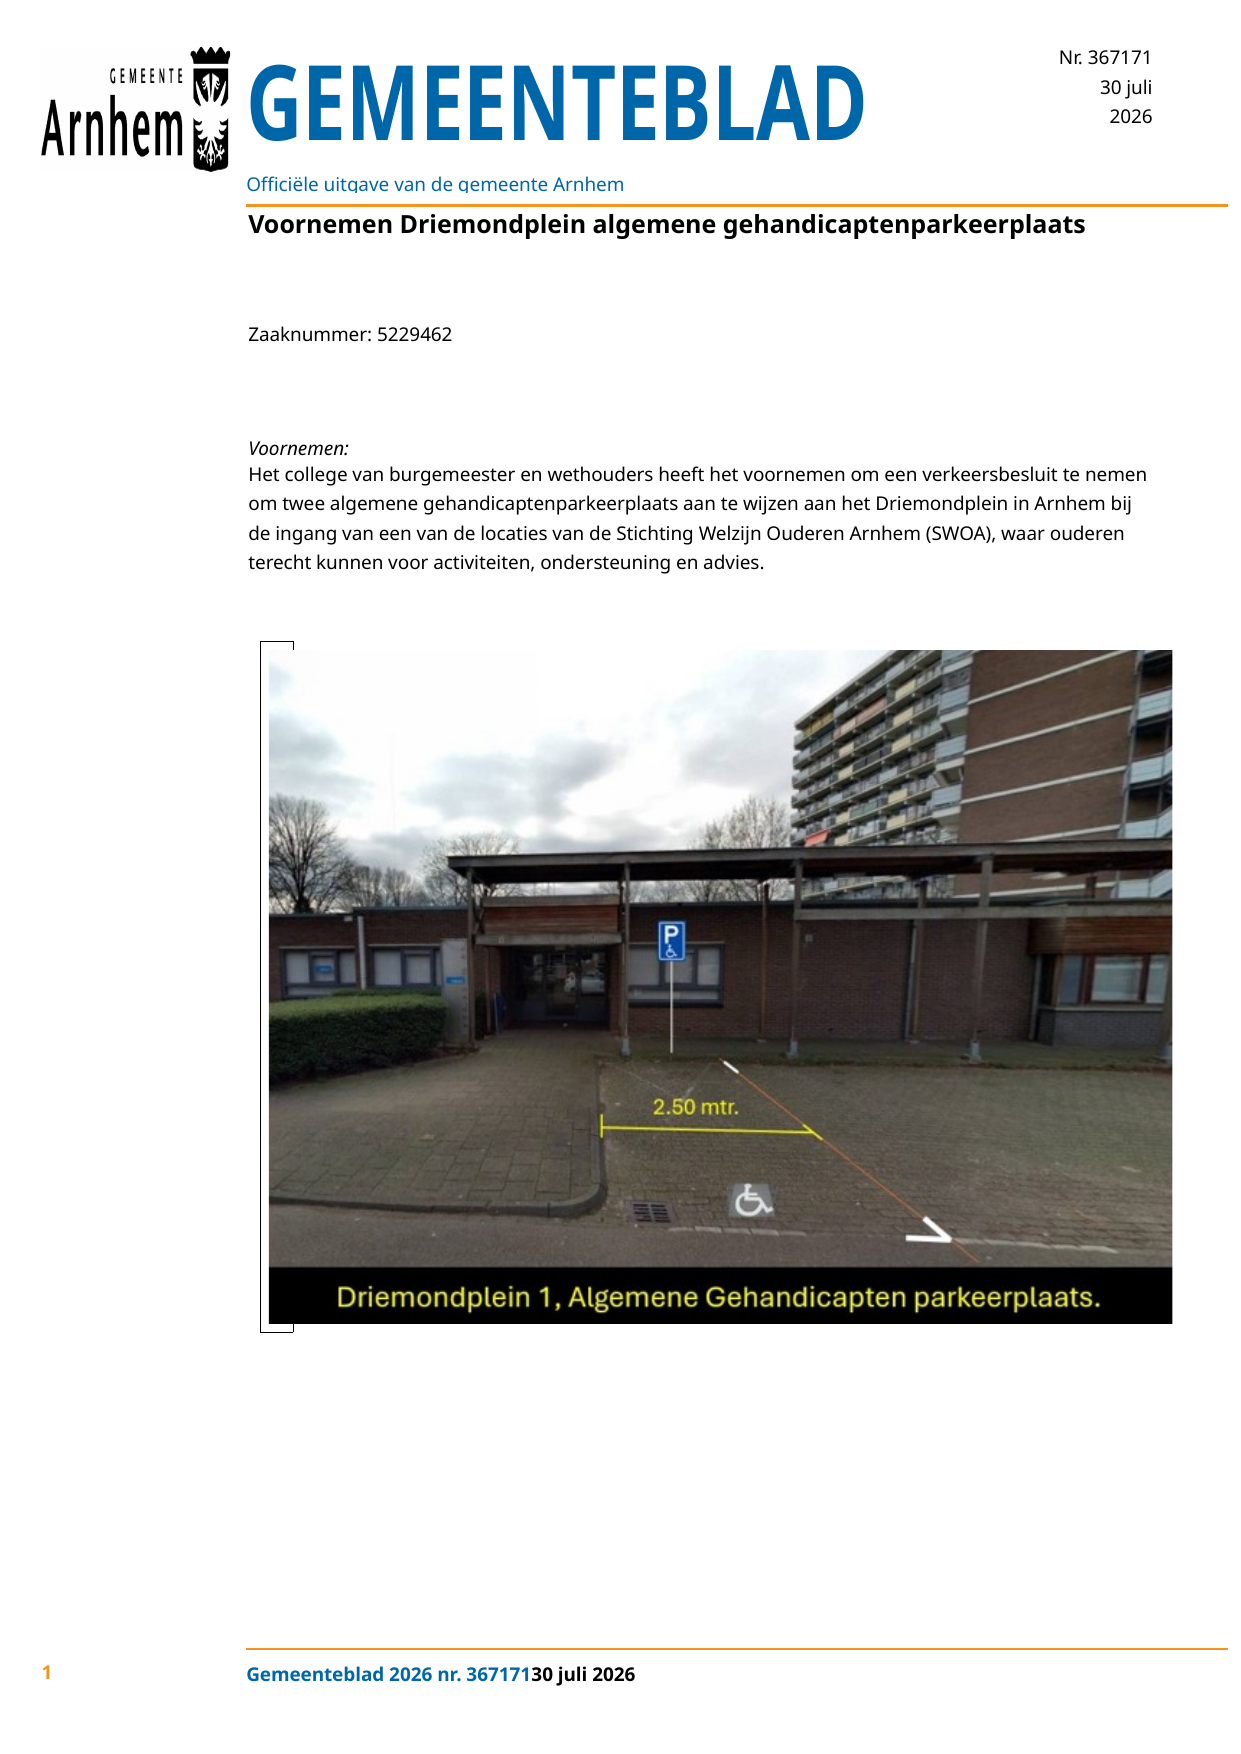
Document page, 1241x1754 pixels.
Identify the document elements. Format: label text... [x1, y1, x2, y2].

text Voornemen Driemondplein algemene gehandicaptenparkeerplaats [248, 207, 1152, 241]
text Zaaknummer: 5229462 [248, 321, 1152, 346]
picture [268, 650, 1173, 1324]
text Voornemen: [248, 435, 1152, 461]
picture [41, 47, 231, 172]
text Het college van burgemeester en wethouders heeft het voornemen om een verkeersbesluit te nemen om twee algemene gehandicaptenparkeerplaats aan te wijzen aan het Driemondplein in Arnhem bij de ingang van een van de locaties van de Stichting Welzijn Ouderen Arnhem (SWOA), waar ouderen terecht kunnen voor activiteiten, ondersteuning en advies. [248, 461, 1152, 575]
